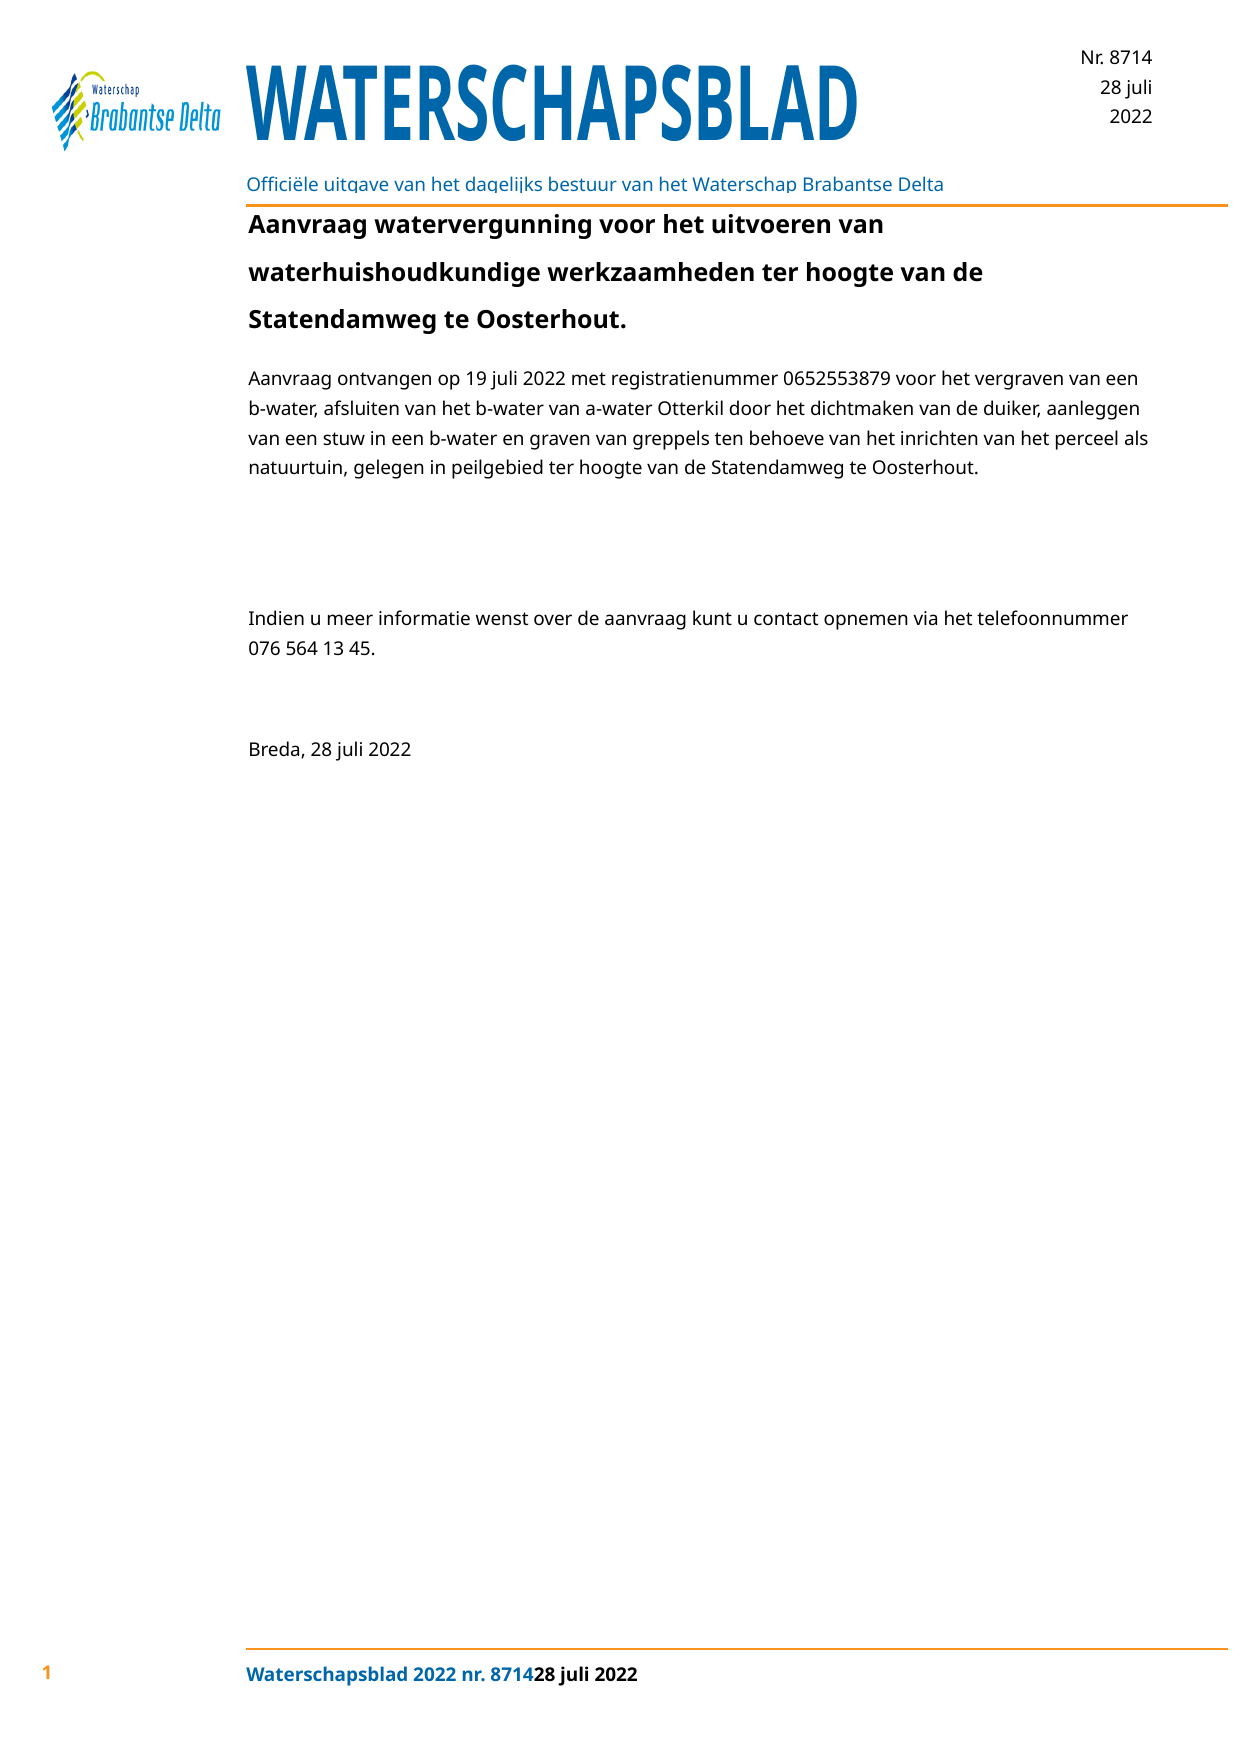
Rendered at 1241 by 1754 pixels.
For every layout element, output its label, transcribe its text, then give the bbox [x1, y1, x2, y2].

text Breda, 28 juli 2022 [248, 736, 1152, 762]
text Indien u meer informatie wenst over de aanvraag kunt u contact opnemen via het telefoonnummer 076 564 13 45. [248, 606, 1152, 661]
picture [41, 47, 231, 172]
text Aanvraag ontvangen op 19 juli 2022 met registratienummer 0652553879 voor het vergraven van een b-water, afsluiten van het b-water van a-water Otterkil door het dichtmaken van de duiker, aanleggen van een stuw in een b-water en graven van greppels ten behoeve van het inrichten van het perceel als natuurtuin, gelegen in peilgebied ter hoogte van de Statendamweg te Oosterhout. [248, 366, 1152, 480]
text Aanvraag watervergunning voor het uitvoeren van waterhuishoudkundige werkzaamheden ter hoogte van de Statendamweg te Oosterhout. [248, 207, 1152, 336]
